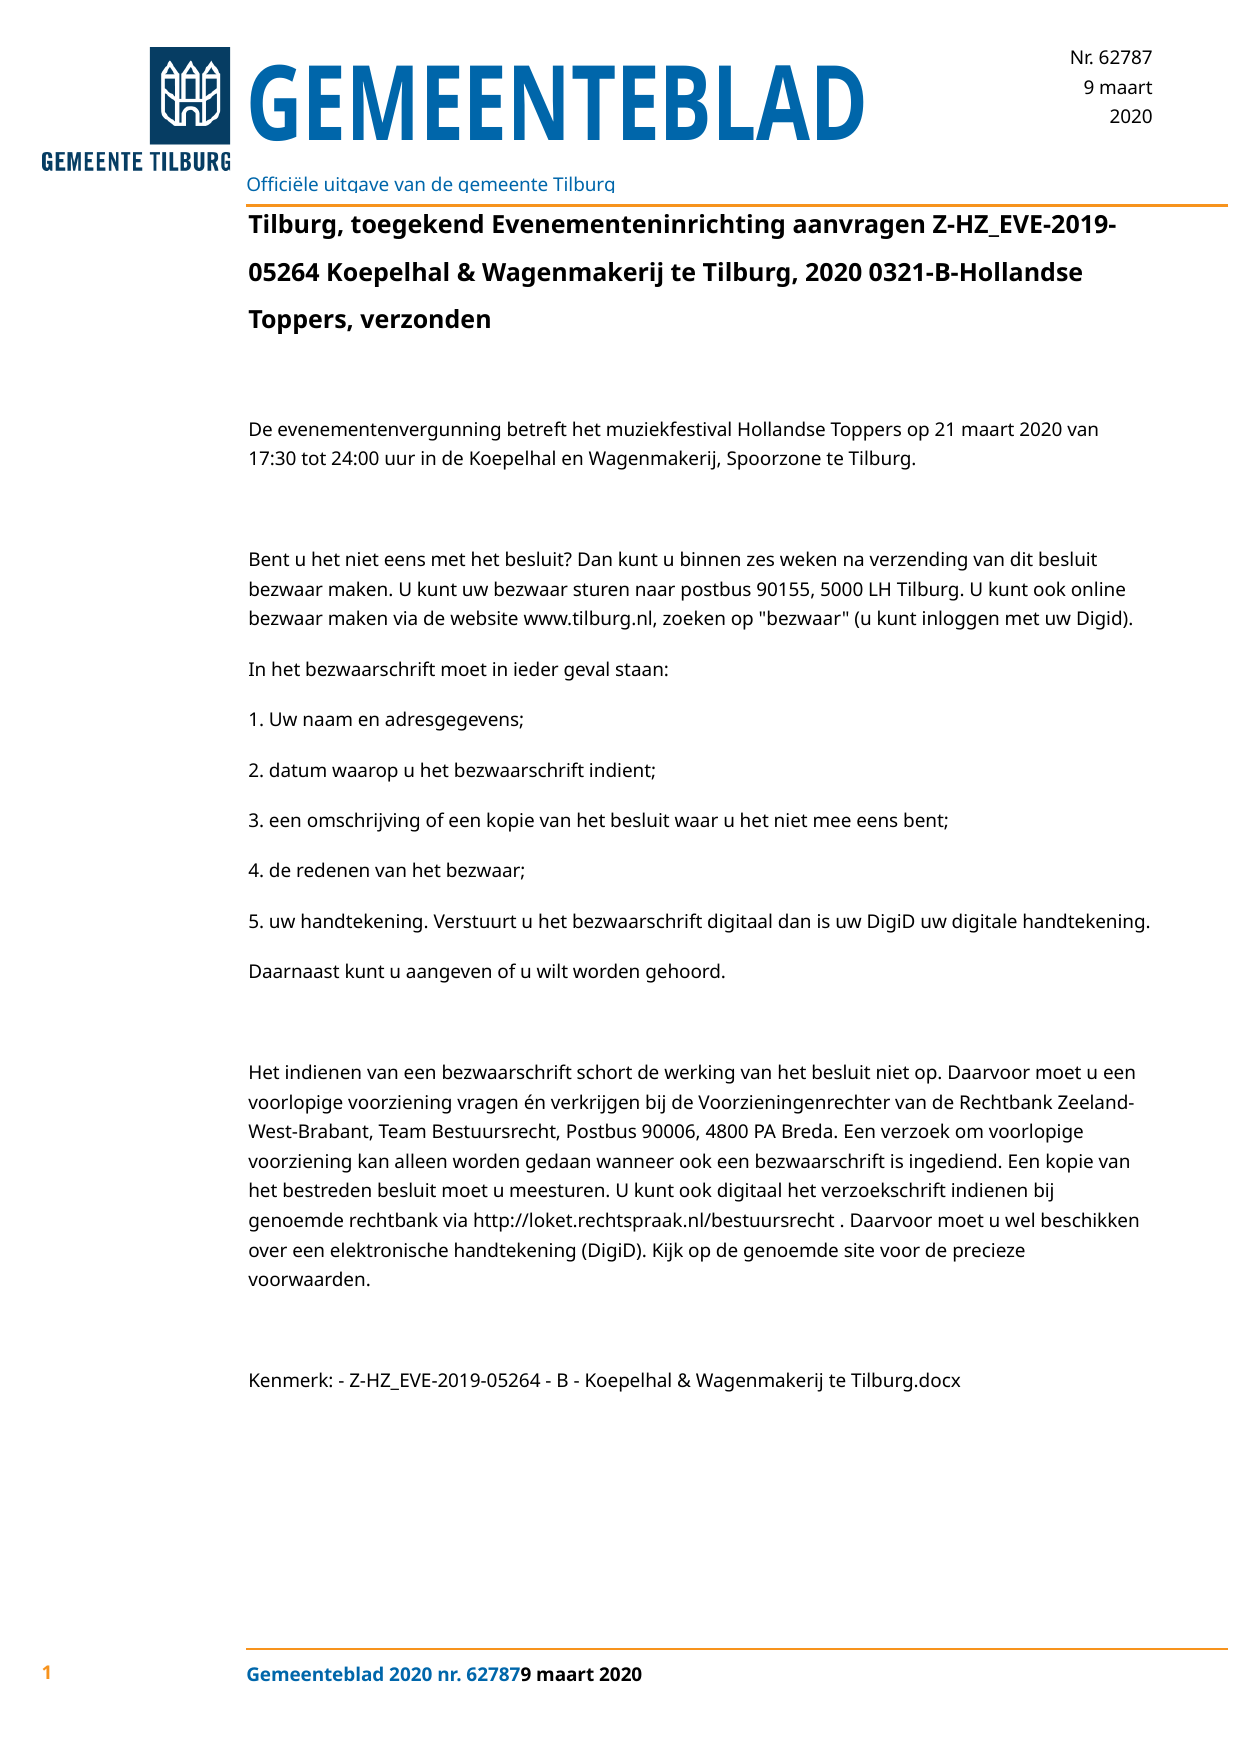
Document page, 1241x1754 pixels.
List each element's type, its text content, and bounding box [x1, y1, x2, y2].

text 4. de redenen van het bezwaar; [248, 858, 1152, 883]
text Bent u het niet eens met het besluit? Dan kunt u binnen zes weken na verzending van dit besluit bezwaar maken. U kunt uw bezwaar sturen naar postbus 90155, 5000 LH Tilburg. U kunt ook online bezwaar maken via de website www.tilburg.nl, zoeken op "bezwaar" (u kunt inloggen met uw Digid). [248, 546, 1152, 631]
text 2. datum waarop u het bezwaarschrift indient; [248, 757, 1152, 782]
text 3. een omschrijving of een kopie van het besluit waar u het niet mee eens bent; [248, 807, 1152, 833]
text 1. Uw naam en adresgegevens; [248, 706, 1152, 732]
text De evenementenvergunning betreft het muziekfestival Hollandse Toppers op 21 maart 2020 van 17:30 tot 24:00 uur in de Koepelhal en Wagenmakerij, Spoorzone te Tilburg. [248, 416, 1152, 471]
text In het bezwaarschrift moet in ieder geval staan: [248, 656, 1152, 682]
text Daarnaast kunt u aangeven of u wilt worden gehoord. [248, 958, 1152, 984]
text Kenmerk: - Z-HZ_EVE-2019-05264 - B - Koepelhal & Wagenmakerij te Tilburg.docx [248, 1367, 1152, 1393]
picture [41, 47, 231, 172]
text Tilburg, toegekend Evenementeninrichting aanvragen Z-HZ_EVE-2019-05264 Koepelhal & Wagenmakerij te Tilburg, 2020 0321-B-Hollandse Toppers, verzonden [248, 207, 1152, 336]
text Het indienen van een bezwaarschrift schort de werking van het besluit niet op. Daarvoor moet u een voorlopige voorziening vragen én verkrijgen bij de Voorzieningenrechter van de Rechtbank Zeeland-West-Brabant, Team Bestuursrecht, Postbus 90006, 4800 PA Breda. Een verzoek om voorlopige voorziening kan alleen worden gedaan wanneer ook een bezwaarschrift is ingediend. Een kopie van het bestreden besluit moet u meesturen. U kunt ook digitaal het verzoekschrift indienen bij genoemde rechtbank via http://loket.rechtspraak.nl/bestuursrecht . Daarvoor moet u wel beschikken over een elektronische handtekening (DigiD). Kijk op de genoemde site voor de precieze voorwaarden. [248, 1059, 1152, 1292]
text 5. uw handtekening. Verstuurt u het bezwaarschrift digitaal dan is uw DigiD uw digitale handtekening. [248, 908, 1152, 934]
